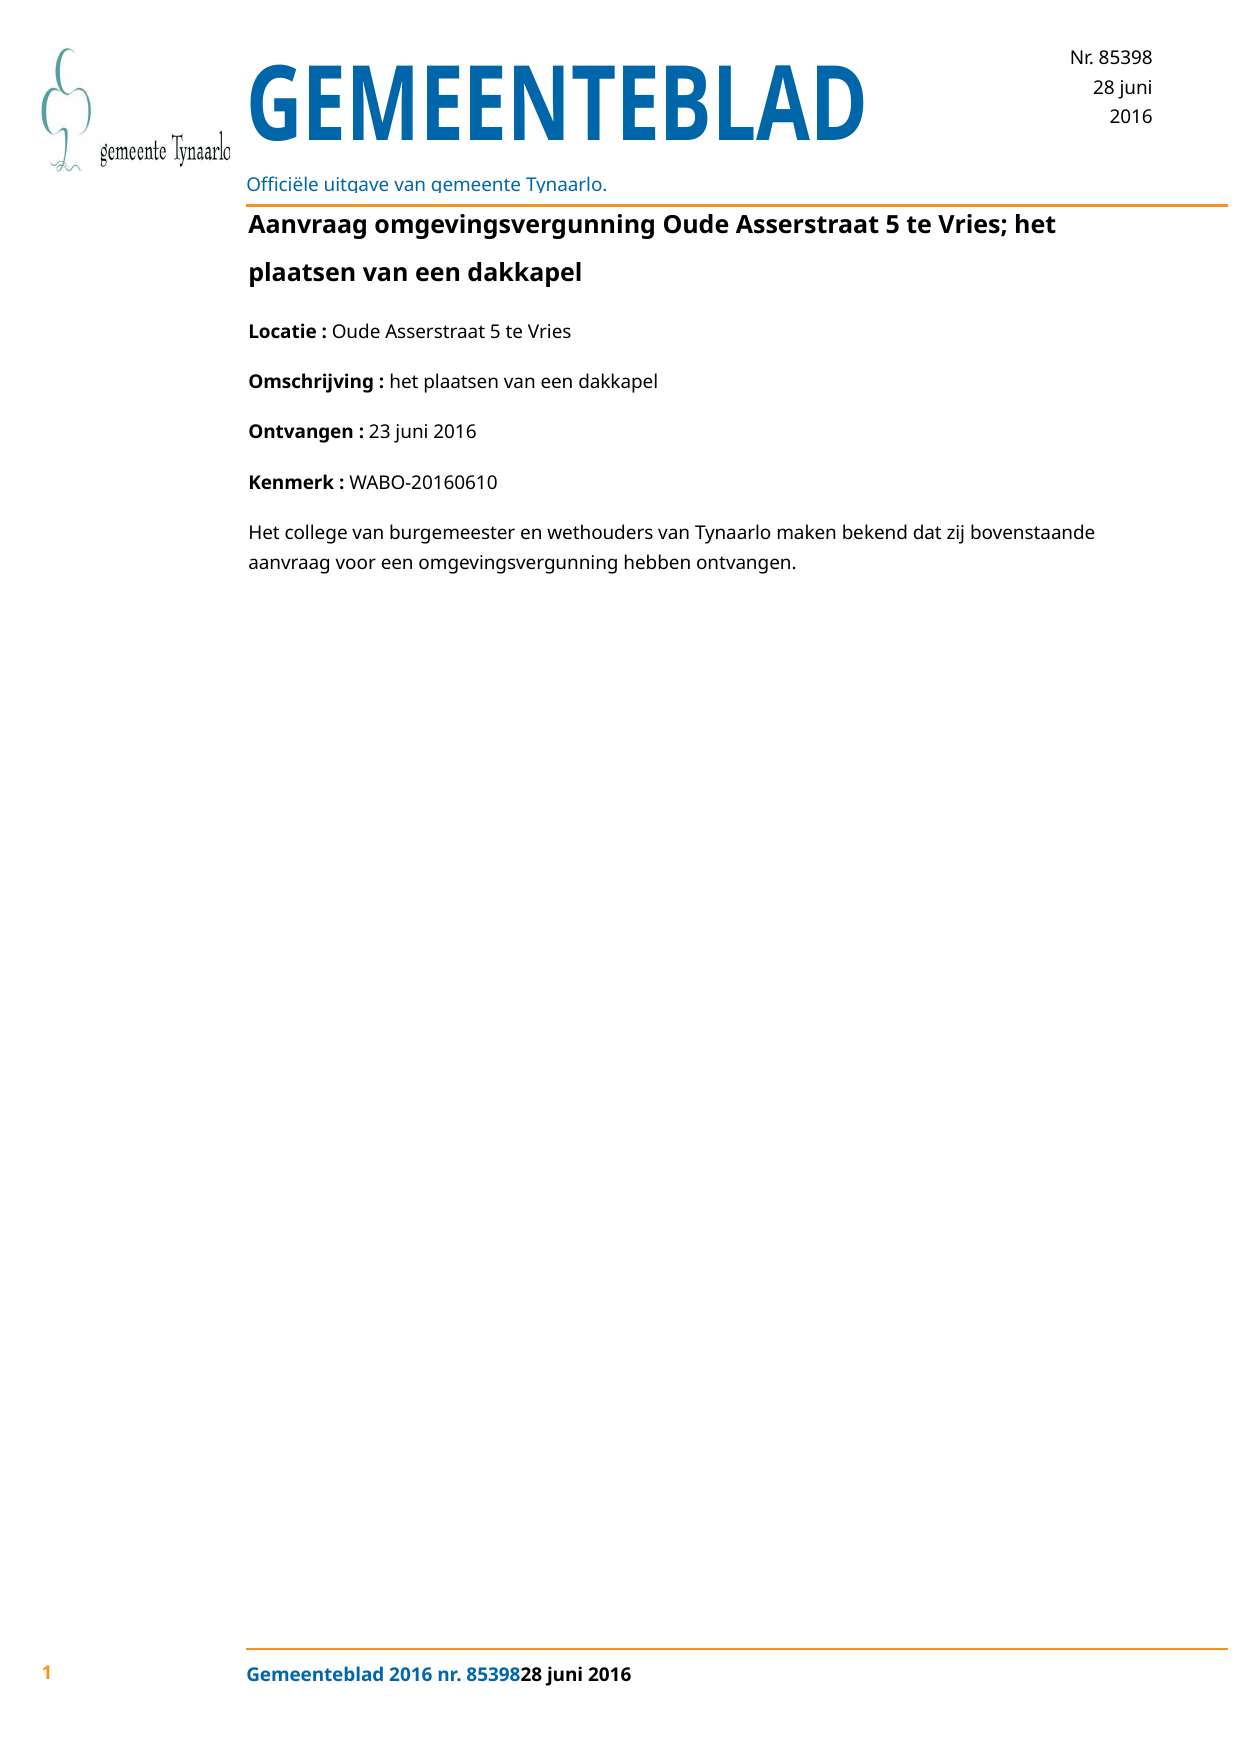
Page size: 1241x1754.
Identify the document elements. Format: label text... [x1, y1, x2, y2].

picture [41, 47, 231, 172]
text Locatie : Oude Asserstraat 5 te Vries [248, 318, 1152, 344]
text Ontvangen : 23 juni 2016 [248, 419, 1152, 444]
text Aanvraag omgevingsvergunning Oude Asserstraat 5 te Vries; het plaatsen van een dakkapel [248, 207, 1152, 288]
text Omschrijving : het plaatsen van een dakkapel [248, 368, 1152, 394]
text Kenmerk : WABO-20160610 [248, 469, 1152, 495]
text Het college van burgemeester en wethouders van Tynaarlo maken bekend dat zij bovenstaande aanvraag voor een omgevingsvergunning hebben ontvangen. [248, 519, 1152, 575]
